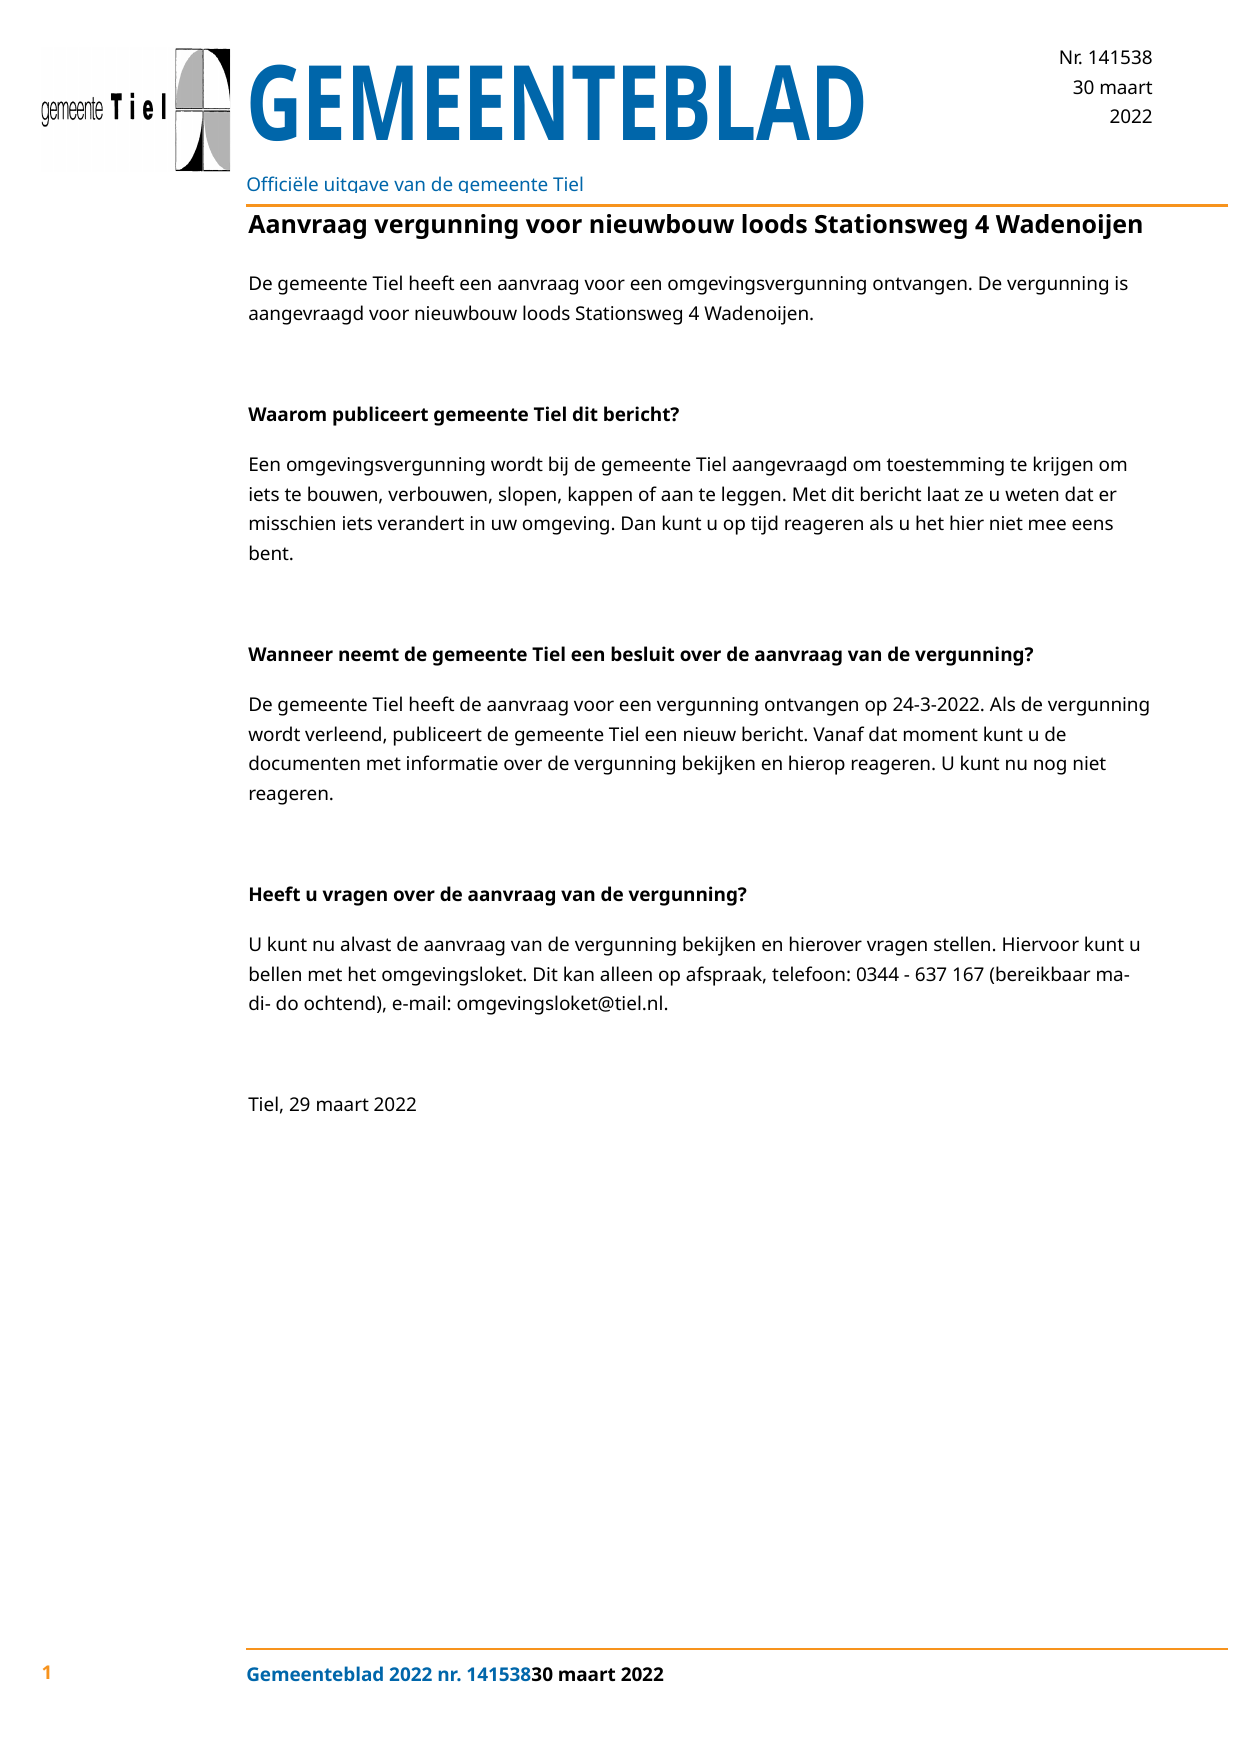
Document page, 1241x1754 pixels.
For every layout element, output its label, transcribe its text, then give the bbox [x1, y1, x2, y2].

text Een omgevingsvergunning wordt bij de gemeente Tiel aangevraagd om toestemming te krijgen om iets te bouwen, verbouwen, slopen, kappen of aan te leggen. Met dit bericht laat ze u weten dat er misschien iets verandert in uw omgeving. Dan kunt u op tijd reageren als u het hier niet mee eens bent. [248, 451, 1152, 566]
picture [41, 47, 231, 172]
text U kunt nu alvast de aanvraag van de vergunning bekijken en hierover vragen stellen. Hiervoor kunt u bellen met het omgevingsloket. Dit kan alleen op afspraak, telefoon: 0344 - 637 167 (bereikbaar ma-di- do ochtend), e-mail: omgevingsloket@tiel.nl. [248, 931, 1152, 1016]
text Tiel, 29 maart 2022 [248, 1091, 1152, 1117]
text De gemeente Tiel heeft een aanvraag voor een omgevingsvergunning ontvangen. De vergunning is aangevraagd voor nieuwbouw loods Stationsweg 4 Wadenoijen. [248, 270, 1152, 326]
text Waarom publiceert gemeente Tiel dit bericht? [248, 401, 1152, 426]
text Wanneer neemt de gemeente Tiel een besluit over de aanvraag van de vergunning? [248, 641, 1152, 666]
text Aanvraag vergunning voor nieuwbouw loods Stationsweg 4 Wadenoijen [248, 207, 1152, 241]
text Heeft u vragen over de aanvraag van de vergunning? [248, 881, 1152, 906]
text De gemeente Tiel heeft de aanvraag voor een vergunning ontvangen op 24-3-2022. Als de vergunning wordt verleend, publiceert de gemeente Tiel een nieuw bericht. Vanaf dat moment kunt u de documenten met informatie over de vergunning bekijken en hierop reageren. U kunt nu nog niet reageren. [248, 691, 1152, 806]
